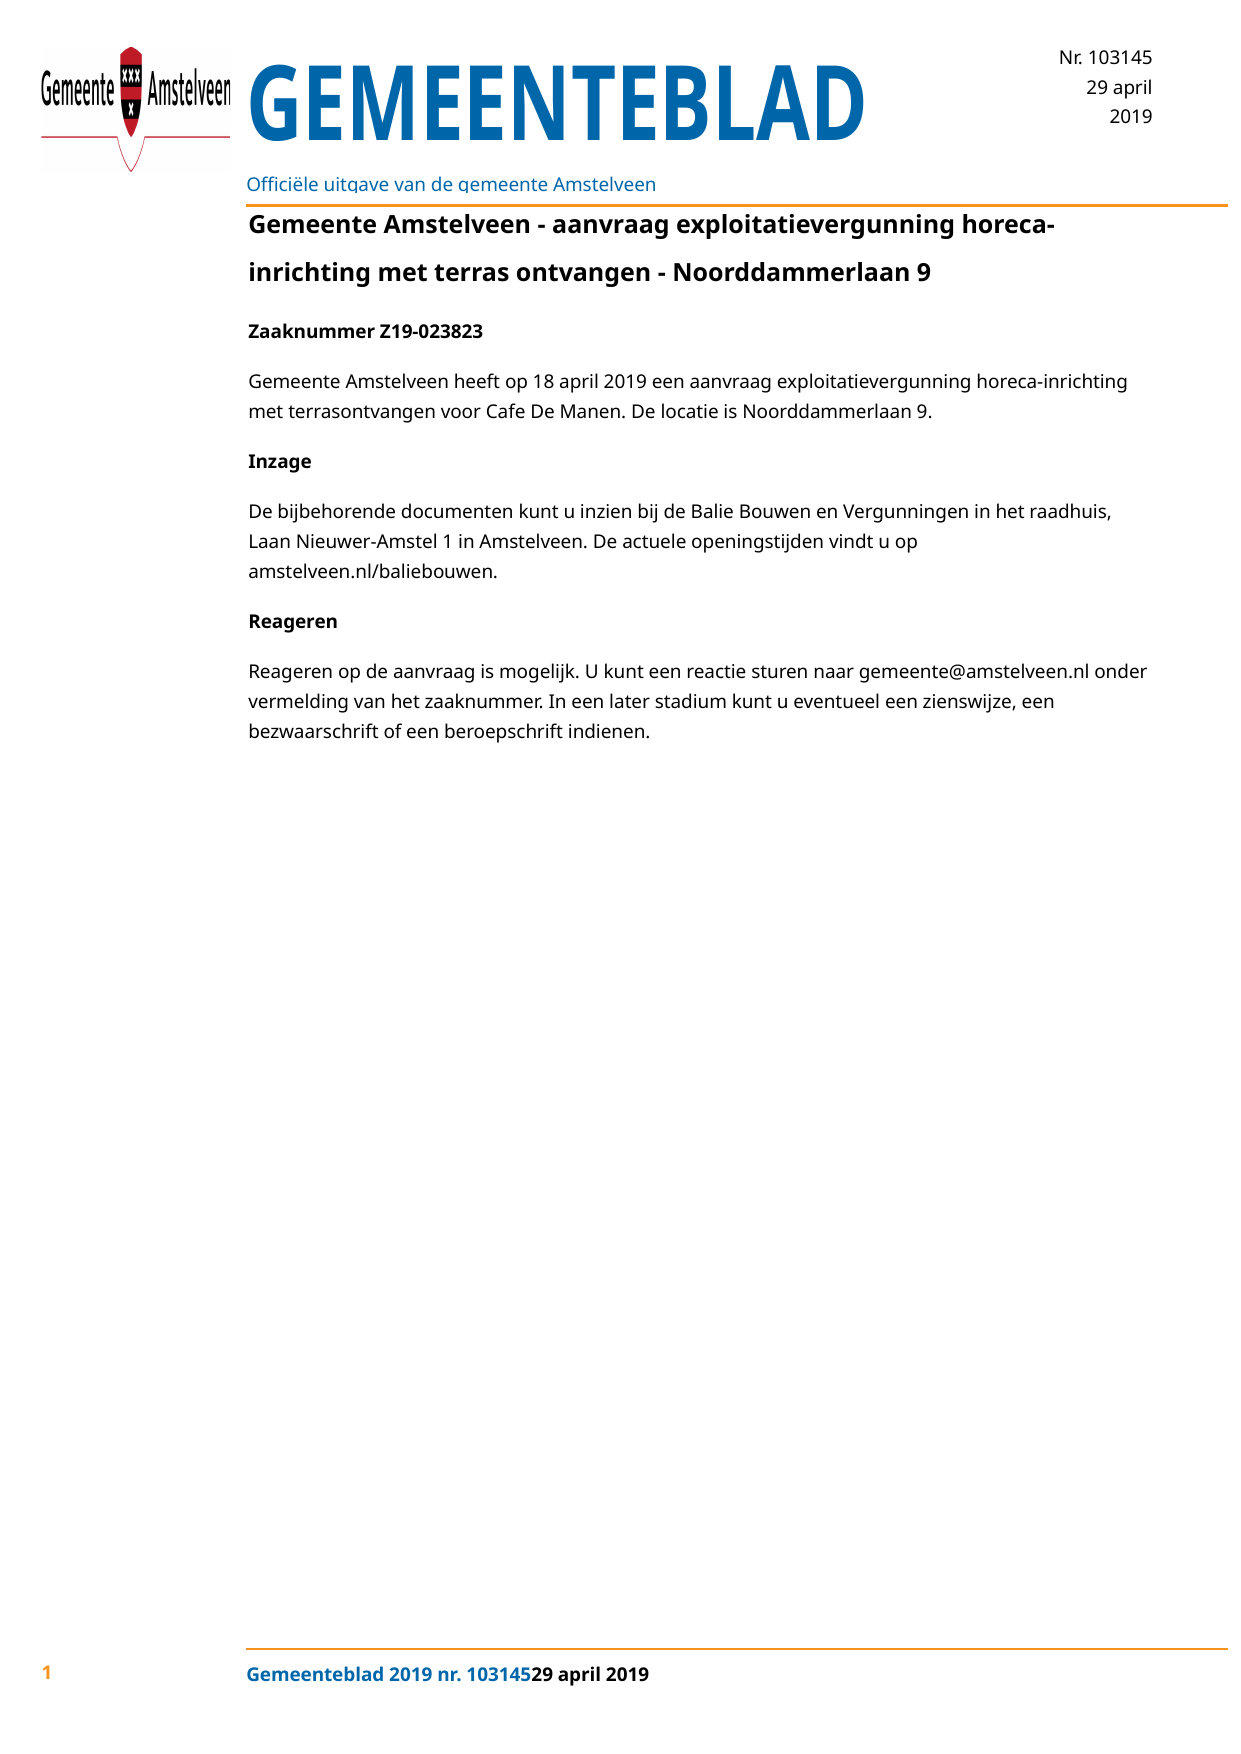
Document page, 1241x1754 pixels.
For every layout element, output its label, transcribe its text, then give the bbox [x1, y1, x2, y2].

text Inzage [248, 448, 1152, 474]
text Reageren [248, 608, 1152, 634]
text Gemeente Amstelveen heeft op 18 april 2019 een aanvraag exploitatievergunning horeca-inrichting met terrasontvangen voor Cafe De Manen. De locatie is Noorddammerlaan 9. [248, 368, 1152, 424]
picture [41, 47, 231, 172]
text De bijbehorende documenten kunt u inzien bij de Balie Bouwen en Vergunningen in het raadhuis, Laan Nieuwer-Amstel 1 in Amstelveen. De actuele openingstijden vindt u op amstelveen.nl/baliebouwen. [248, 499, 1152, 584]
text Zaaknummer Z19-023823 [248, 318, 1152, 344]
text Gemeente Amstelveen - aanvraag exploitatievergunning horeca-inrichting met terras ontvangen - Noorddammerlaan 9 [248, 207, 1152, 288]
text Reageren op de aanvraag is mogelijk. U kunt een reactie sturen naar gemeente@amstelveen.nl onder vermelding van het zaaknummer. In een later stadium kunt u eventueel een zienswijze, een bezwaarschrift of een beroepschrift indienen. [248, 659, 1152, 744]
